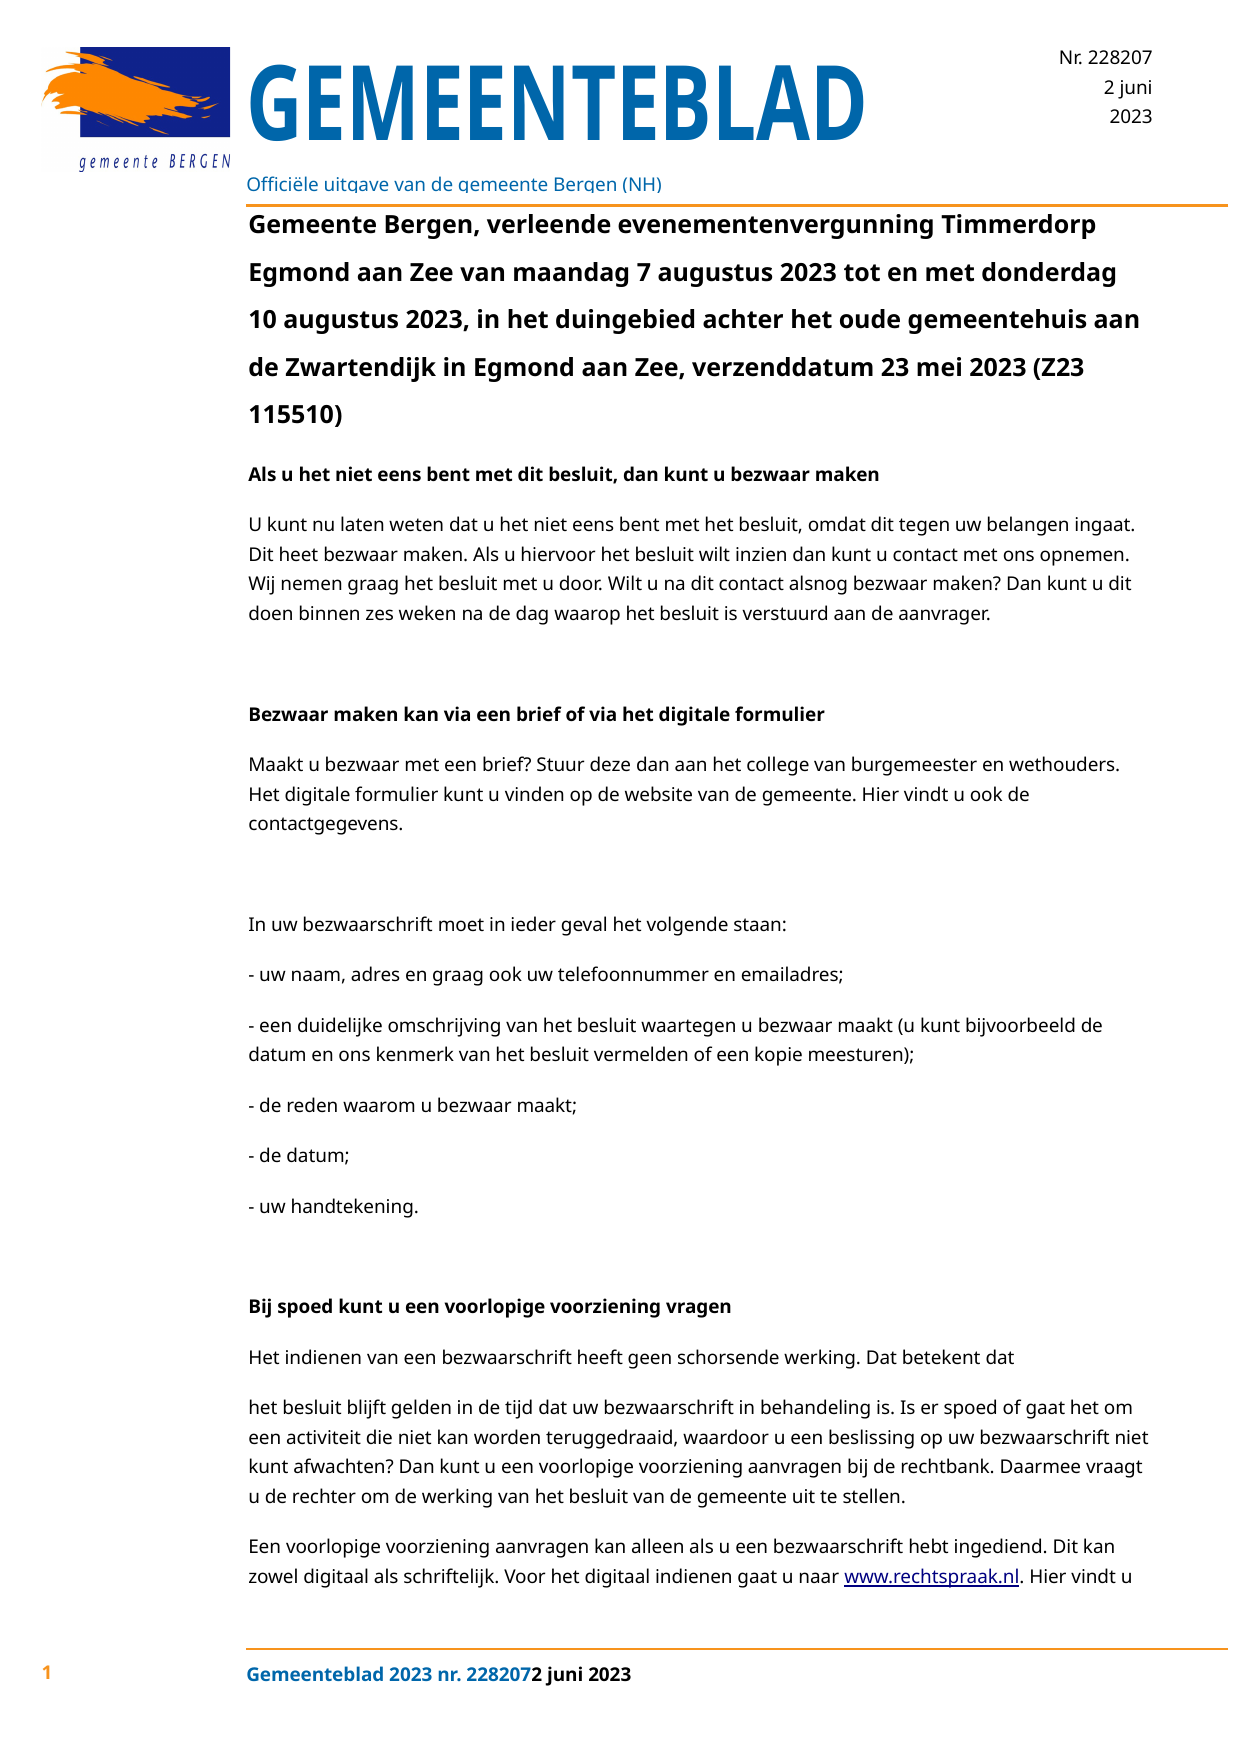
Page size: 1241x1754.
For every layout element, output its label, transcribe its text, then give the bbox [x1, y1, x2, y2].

text - de reden waarom u bezwaar maakt; [248, 1092, 1152, 1118]
text Bezwaar maken kan via een brief of via het digitale formulier [248, 701, 1152, 726]
text - uw handtekening. [248, 1193, 1152, 1218]
text In uw bezwaarschrift moet in ieder geval het volgende staan: [248, 911, 1152, 937]
text - de datum; [248, 1142, 1152, 1168]
text - uw naam, adres en graag ook uw telefoonnummer en emailadres; [248, 962, 1152, 987]
text Het indienen van een bezwaarschrift heeft geen schorsende werking. Dat betekent dat [248, 1344, 1152, 1370]
text Een voorlopige voorziening aanvragen kan alleen als u een bezwaarschrift hebt ingediend. Dit kan zowel digitaal als schriftelijk. Voor het digitaal indienen gaat u naar www.rechtspraak.nl. Hier vindt u [248, 1534, 1152, 1589]
text Als u het niet eens bent met dit besluit, dan kunt u bezwaar maken [248, 461, 1152, 486]
picture [41, 47, 231, 172]
text het besluit blijft gelden in de tijd dat uw bezwaarschrift in behandeling is. Is er spoed of gaat het om een activiteit die niet kan worden teruggedraaid, waardoor u een beslissing op uw bezwaarschrift niet kunt afwachten? Dan kunt u een voorlopige voorziening aanvragen bij de rechtbank. Daarmee vraagt u de rechter om de werking van het besluit van de gemeente uit te stellen. [248, 1394, 1152, 1509]
text Gemeente Bergen, verleende evenementenvergunning Timmerdorp Egmond aan Zee van maandag 7 augustus 2023 tot en met donderdag 10 augustus 2023, in het duingebied achter het oude gemeentehuis aan de Zwartendijk in Egmond aan Zee, verzenddatum 23 mei 2023 (Z23 115510) [248, 207, 1152, 431]
text - een duidelijke omschrijving van het besluit waartegen u bezwaar maakt (u kunt bijvoorbeeld de datum en ons kenmerk van het besluit vermelden of een kopie meesturen); [248, 1012, 1152, 1067]
text Maakt u bezwaar met een brief? Stuur deze dan aan het college van burgemeester en wethouders. Het digitale formulier kunt u vinden op de website van de gemeente. Hier vindt u ook de contactgegevens. [248, 751, 1152, 836]
text Bij spoed kunt u een voorlopige voorziening vragen [248, 1294, 1152, 1319]
text U kunt nu laten weten dat u het niet eens bent met het besluit, omdat dit tegen uw belangen ingaat. Dit heet bezwaar maken. Als u hiervoor het besluit wilt inzien dan kunt u contact met ons opnemen. Wij nemen graag het besluit met u door. Wilt u na dit contact alsnog bezwaar maken? Dan kunt u dit doen binnen zes weken na de dag waarop het besluit is verstuurd aan de aanvrager. [248, 511, 1152, 626]
